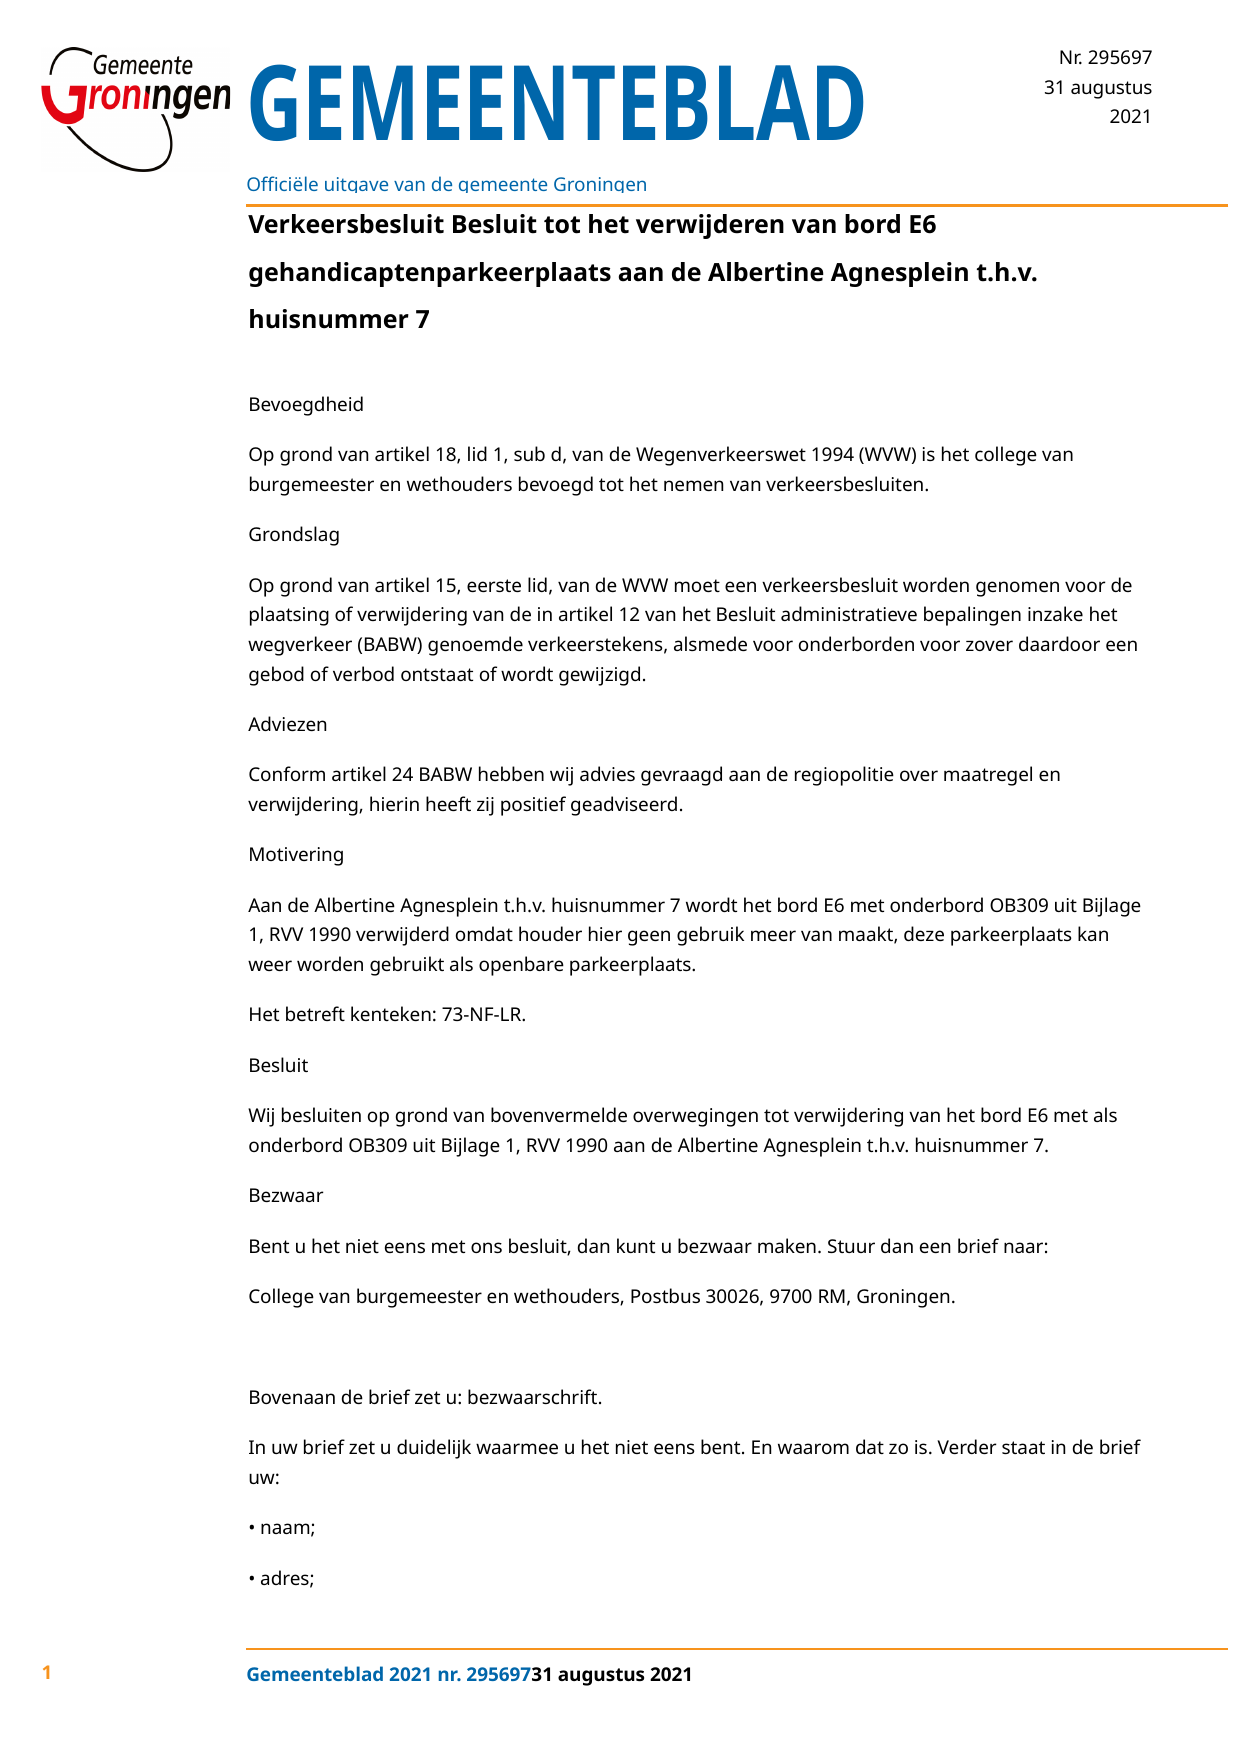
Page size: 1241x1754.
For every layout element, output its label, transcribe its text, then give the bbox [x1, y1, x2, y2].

text Verkeersbesluit Besluit tot het verwijderen van bord E6 gehandicaptenparkeerplaats aan de Albertine Agnesplein t.h.v. huisnummer 7 [248, 207, 1152, 336]
text Op grond van artikel 18, lid 1, sub d, van de Wegenverkeerswet 1994 (WVW) is het college van burgemeester en wethouders bevoegd tot het nemen van verkeersbesluiten. [248, 442, 1152, 497]
text Grondslag [248, 522, 1152, 547]
text Adviezen [248, 711, 1152, 737]
text College van burgemeester en wethouders, Postbus 30026, 9700 RM, Groningen. [248, 1283, 1152, 1309]
text Het betreft kenteken: 73-NF-LR. [248, 1002, 1152, 1027]
text • naam; [248, 1514, 1152, 1540]
text Motivering [248, 842, 1152, 867]
text Op grond van artikel 15, eerste lid, van de WVW moet een verkeersbesluit worden genomen voor de plaatsing of verwijdering van de in artikel 12 van het Besluit administratieve bepalingen inzake het wegverkeer (BABW) genoemde verkeerstekens, alsmede voor onderborden voor zover daardoor een gebod of verbod ontstaat of wordt gewijzigd. [248, 572, 1152, 687]
text Bent u het niet eens met ons besluit, dan kunt u bezwaar maken. Stuur dan een brief naar: [248, 1233, 1152, 1259]
picture [41, 47, 231, 172]
text Aan de Albertine Agnesplein t.h.v. huisnummer 7 wordt het bord E6 met onderbord OB309 uit Bijlage 1, RVV 1990 verwijderd omdat houder hier geen gebruik meer van maakt, deze parkeerplaats kan weer worden gebruikt als openbare parkeerplaats. [248, 892, 1152, 977]
text Besluit [248, 1052, 1152, 1078]
text Conform artikel 24 BABW hebben wij advies gevraagd aan de regiopolitie over maatregel en verwijdering, hierin heeft zij positief geadviseerd. [248, 762, 1152, 817]
text Bezwaar [248, 1182, 1152, 1208]
text Bovenaan de brief zet u: bezwaarschrift. [248, 1384, 1152, 1410]
text Wij besluiten op grond van bovenvermelde overwegingen tot verwijdering van het bord E6 met als onderbord OB309 uit Bijlage 1, RVV 1990 aan de Albertine Agnesplein t.h.v. huisnummer 7. [248, 1102, 1152, 1158]
text In uw brief zet u duidelijk waarmee u het niet eens bent. En waarom dat zo is. Verder staat in de brief uw: [248, 1434, 1152, 1490]
text • adres; [248, 1565, 1152, 1591]
text Bevoegdheid [248, 391, 1152, 417]
